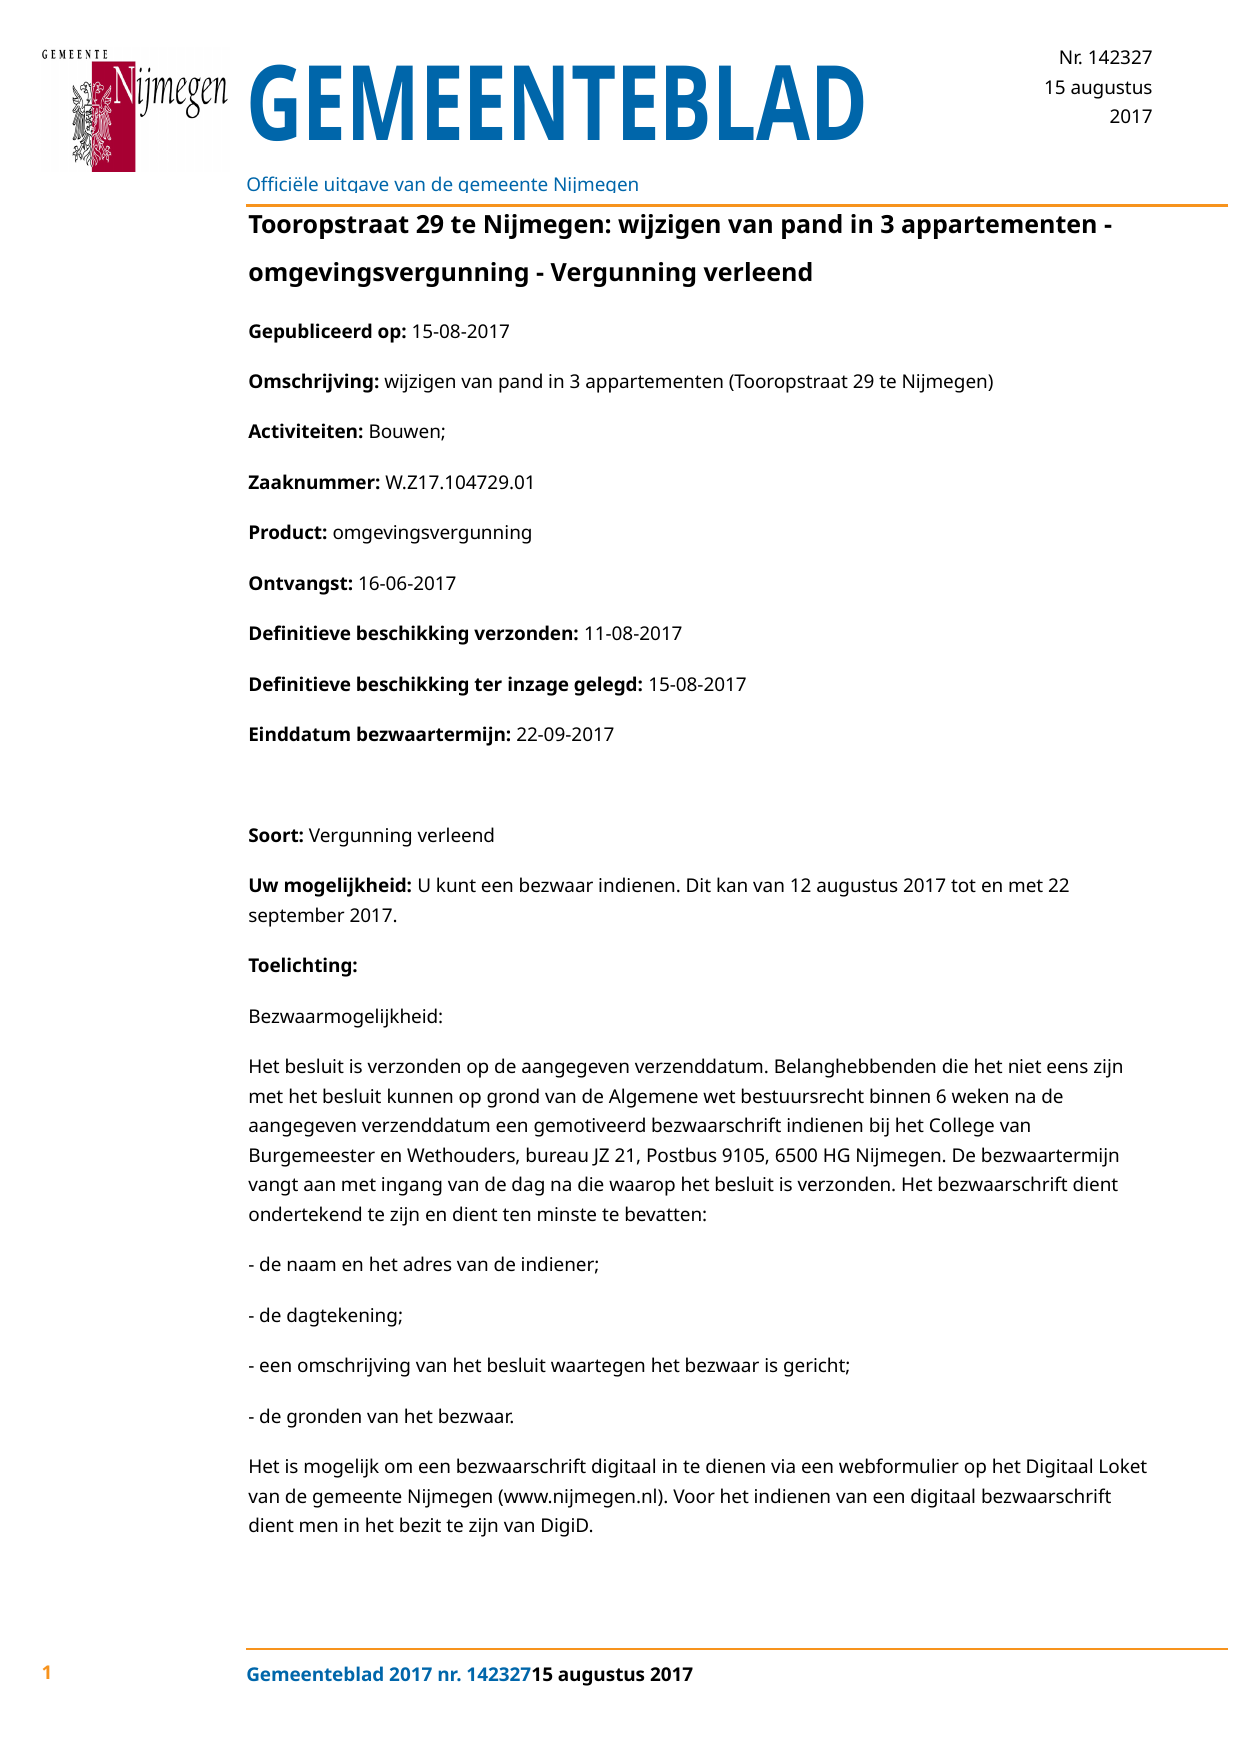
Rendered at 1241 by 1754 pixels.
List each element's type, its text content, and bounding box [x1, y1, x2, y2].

text Tooropstraat 29 te Nijmegen: wijzigen van pand in 3 appartementen - omgevingsvergunning - Vergunning verleend [248, 207, 1152, 288]
text Het besluit is verzonden op de aangegeven verzenddatum. Belanghebbenden die het niet eens zijn met het besluit kunnen op grond van de Algemene wet bestuursrecht binnen 6 weken na de aangegeven verzenddatum een gemotiveerd bezwaarschrift indienen bij het College van Burgemeester en Wethouders, bureau JZ 21, Postbus 9105, 6500 HG Nijmegen. De bezwaartermijn vangt aan met ingang van de dag na die waarop het besluit is verzonden. Het bezwaarschrift dient ondertekend te zijn en dient ten minste te bevatten: [248, 1053, 1152, 1227]
text Toelichting: [248, 952, 1152, 978]
text Definitieve beschikking verzonden: 11-08-2017 [248, 620, 1152, 646]
text Product: omgevingsvergunning [248, 519, 1152, 545]
text Definitieve beschikking ter inzage gelegd: 15-08-2017 [248, 671, 1152, 697]
text Gepubliceerd op: 15-08-2017 [248, 318, 1152, 344]
text Activiteiten: Bouwen; [248, 419, 1152, 444]
text Het is mogelijk om een bezwaarschrift digitaal in te dienen via een webformulier op het Digitaal Loket van de gemeente Nijmegen (www.nijmegen.nl). Voor het indienen van een digitaal bezwaarschrift dient men in het bezit te zijn van DigiD. [248, 1453, 1152, 1538]
text - de dagtekening; [248, 1302, 1152, 1328]
text - een omschrijving van het besluit waartegen het bezwaar is gericht; [248, 1352, 1152, 1378]
text Einddatum bezwaartermijn: 22-09-2017 [248, 721, 1152, 747]
text Bezwaarmogelijkheid: [248, 1003, 1152, 1029]
text - de naam en het adres van de indiener; [248, 1252, 1152, 1277]
text Soort: Vergunning verleend [248, 822, 1152, 848]
text Uw mogelijkheid: U kunt een bezwaar indienen. Dit kan van 12 augustus 2017 tot en met 22 september 2017. [248, 872, 1152, 928]
text - de gronden van het bezwaar. [248, 1403, 1152, 1429]
text Omschrijving: wijzigen van pand in 3 appartementen (Tooropstraat 29 te Nijmegen) [248, 368, 1152, 394]
picture [41, 47, 231, 172]
text Zaaknummer: W.Z17.104729.01 [248, 469, 1152, 495]
text Ontvangst: 16-06-2017 [248, 570, 1152, 596]
